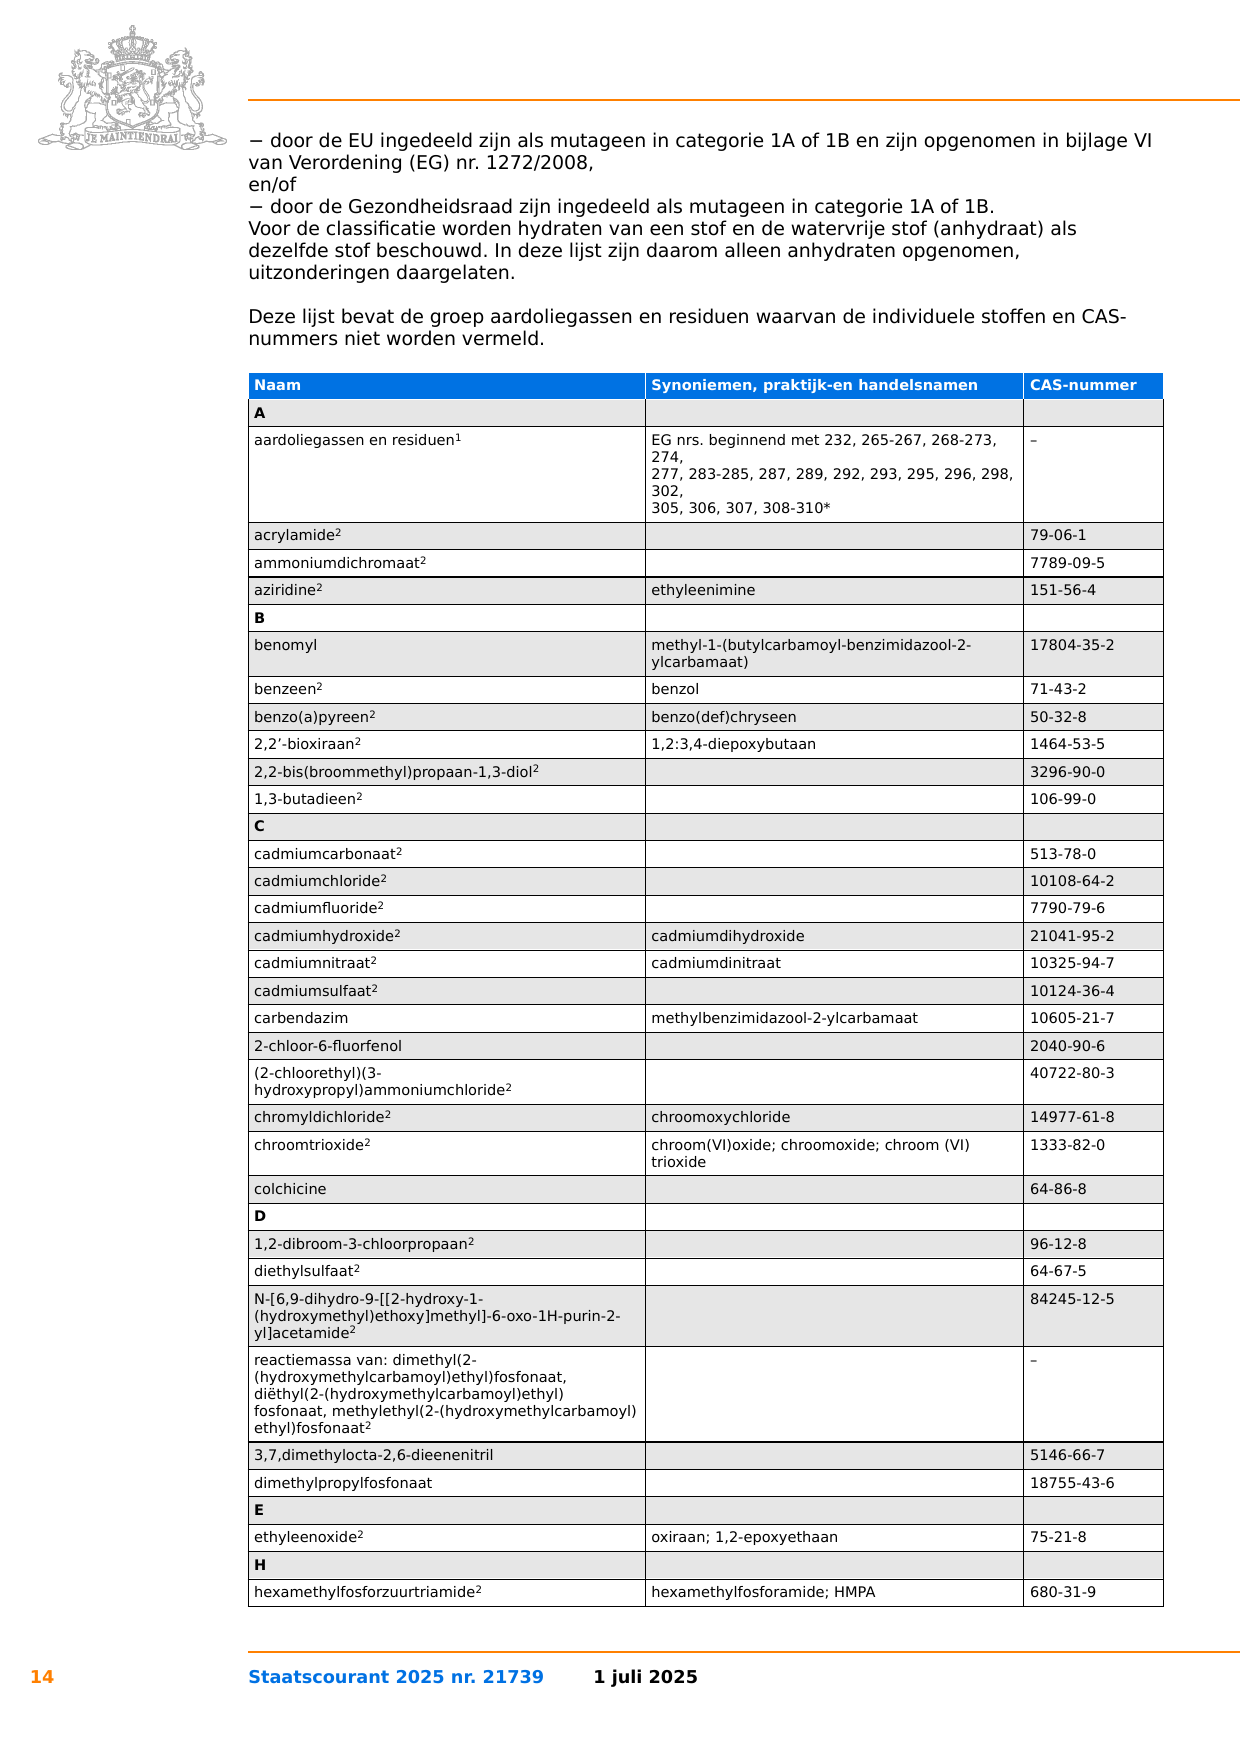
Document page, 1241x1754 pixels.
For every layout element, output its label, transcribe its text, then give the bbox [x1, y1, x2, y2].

table_cell methyl-1-(butylcarbamoyl-benzimidazool-2-ylcarbamaat) [646, 632, 1023, 676]
table_cell cadmiumchloride2 [249, 868, 645, 895]
table_cell [1024, 814, 1163, 840]
text − door de Gezondheidsraad zijn ingedeeld als mutageen in categorie 1A of 1B. [248, 196, 1163, 218]
table_cell – [1024, 1347, 1163, 1441]
table_cell 2-chloor-6-fluorfenol [249, 1033, 645, 1059]
table_cell 1,2:3,4-diepoxybutaan [646, 731, 1023, 758]
table_cell [646, 1033, 1023, 1059]
table_cell [646, 896, 1023, 922]
table_cell [646, 1231, 1023, 1257]
table_cell [646, 978, 1023, 1004]
table_cell benzeen2 [249, 677, 645, 703]
table_cell benzo(def)chryseen [646, 704, 1023, 730]
table_cell [1024, 1497, 1163, 1524]
table_cell 1,3-butadieen2 [249, 786, 645, 812]
table_cell chroom(VI)oxide; chroomoxide; chroom (VI) trioxide [646, 1132, 1023, 1175]
text − door de EU ingedeeld zijn als mutageen in categorie 1A of 1B en zijn opgenomen in bijlage VI van Verordening (EG) nr. 1272/2008, [248, 130, 1163, 174]
table_cell EG nrs. beginnend met 232, 265-267, 268-273, 274, 277, 283-285, 287, 289, 292, 293, 295, 296, 298, 302, 305, 306, 307, 308-310* [646, 427, 1023, 522]
table_cell 106-99-0 [1024, 786, 1163, 812]
table_cell [646, 868, 1023, 895]
table_cell [646, 1259, 1023, 1285]
table_cell cadmiumnitraat2 [249, 951, 645, 977]
table_cell 513-78-0 [1024, 841, 1163, 867]
table_cell 3,7,dimethylocta-2,6-dieenenitril [249, 1443, 645, 1469]
table_cell [646, 814, 1023, 840]
table_cell 5146-66-7 [1024, 1443, 1163, 1469]
table_cell [646, 841, 1023, 867]
table_cell benzo(a)pyreen2 [249, 704, 645, 730]
table_cell 40722-80-3 [1024, 1060, 1163, 1103]
text Voor de classificatie worden hydraten van een stof en de watervrije stof (anhydraat) als dezelfde stof beschouwd. In deze lijst zijn daarom alleen anhydraten opgenomen, uitzonderingen daargelaten. [248, 218, 1163, 284]
table_cell cadmiumdihydroxide [646, 923, 1023, 949]
table_cell reactiemassa van: dimethyl(2-(hydroxymethylcarbamoyl)ethyl)fosfonaat, diëthyl(2-(hydroxymethylcarbamoyl)ethyl) fosfonaat, methylethyl(2-(hydroxymethylcarbamoyl) ethyl)fosfonaat2 [249, 1347, 645, 1441]
text en/of [248, 174, 1163, 196]
table_cell 10325-94-7 [1024, 951, 1163, 977]
table_cell 64-86-8 [1024, 1176, 1163, 1203]
table_cell 96-12-8 [1024, 1231, 1163, 1257]
table_cell 2,2’-bioxiraan2 [249, 731, 645, 758]
table_cell (2-chloorethyl)(3-hydroxypropyl)ammoniumchloride2 [249, 1060, 645, 1103]
table_cell 10108-64-2 [1024, 868, 1163, 895]
table_cell chromyldichloride2 [249, 1105, 645, 1131]
table_cell carbendazim [249, 1005, 645, 1032]
table_cell A [249, 400, 645, 426]
table_cell 10124-36-4 [1024, 978, 1163, 1004]
table_cell colchicine [249, 1176, 645, 1203]
table_cell – [1024, 427, 1163, 522]
table_cell 14977-61-8 [1024, 1105, 1163, 1131]
table_cell 7789-09-5 [1024, 550, 1163, 576]
table_cell chroomoxychloride [646, 1105, 1023, 1131]
table_cell 1,2-dibroom-3-chloorpropaan2 [249, 1231, 645, 1257]
table_cell aziridine2 [249, 578, 645, 604]
table_cell 10605-21-7 [1024, 1005, 1163, 1032]
table_cell [646, 605, 1023, 631]
table_cell dimethylpropylfosfonaat [249, 1470, 645, 1496]
table_cell 17804-35-2 [1024, 632, 1163, 676]
table_cell ethyleenoxide2 [249, 1525, 645, 1551]
table_cell [646, 400, 1023, 426]
table_cell D [249, 1204, 645, 1230]
table_cell cadmiumdinitraat [646, 951, 1023, 977]
table_cell cadmiumsulfaat2 [249, 978, 645, 1004]
table_cell 1464-53-5 [1024, 731, 1163, 758]
table_cell E [249, 1497, 645, 1524]
table_cell 3296-90-0 [1024, 759, 1163, 785]
table_cell 64-67-5 [1024, 1259, 1163, 1285]
table_cell [646, 1470, 1023, 1496]
table_cell 75-21-8 [1024, 1525, 1163, 1551]
table_cell 50-32-8 [1024, 704, 1163, 730]
table_cell cadmiumcarbonaat2 [249, 841, 645, 867]
table_cell 84245-12-5 [1024, 1286, 1163, 1346]
table_cell 1333-82-0 [1024, 1132, 1163, 1175]
table_cell [646, 1204, 1023, 1230]
table_cell [646, 523, 1023, 549]
table_cell oxiraan; 1,2-epoxyethaan [646, 1525, 1023, 1551]
table_cell [1024, 1204, 1163, 1230]
table_cell hexamethylfosforamide; HMPA [646, 1580, 1023, 1606]
table_header Naam [249, 373, 645, 399]
table_cell 2040-90-6 [1024, 1033, 1163, 1059]
table_cell 21041-95-2 [1024, 923, 1163, 949]
table_cell [646, 1286, 1023, 1346]
table_cell [646, 1176, 1023, 1203]
table_cell [1024, 400, 1163, 426]
table_cell cadmiumfluoride2 [249, 896, 645, 922]
table_cell [646, 1060, 1023, 1103]
table_cell aardoliegassen en residuen1 [249, 427, 645, 522]
table_cell [646, 1347, 1023, 1441]
table_cell [646, 1443, 1023, 1469]
table_cell 680-31-9 [1024, 1580, 1163, 1606]
table_cell benzol [646, 677, 1023, 703]
table_cell chroomtrioxide2 [249, 1132, 645, 1175]
table_cell [646, 550, 1023, 576]
table_cell [646, 1552, 1023, 1578]
table_cell methylbenzimidazool-2-ylcarbamaat [646, 1005, 1023, 1032]
table_cell hexamethylfosforzuurtriamide2 [249, 1580, 645, 1606]
table_cell diethylsulfaat2 [249, 1259, 645, 1285]
table_cell [646, 1497, 1023, 1524]
table_cell [1024, 605, 1163, 631]
table_cell acrylamide2 [249, 523, 645, 549]
table_cell H [249, 1552, 645, 1578]
table_header CAS-nummer [1024, 373, 1163, 399]
table_cell 71-43-2 [1024, 677, 1163, 703]
table_cell [646, 759, 1023, 785]
table_header Synoniemen, praktijk-en handelsnamen [646, 373, 1023, 399]
table_cell ammoniumdichromaat2 [249, 550, 645, 576]
table_cell 79-06-1 [1024, 523, 1163, 549]
table_cell B [249, 605, 645, 631]
table_cell 7790-79-6 [1024, 896, 1163, 922]
table_cell ethyleenimine [646, 578, 1023, 604]
table_cell [646, 786, 1023, 812]
table_cell cadmiumhydroxide2 [249, 923, 645, 949]
text Deze lijst bevat de groep aardoliegassen en residuen waarvan de individuele stoffen en CAS-nummers niet worden vermeld. [248, 306, 1163, 349]
table_cell 151-56-4 [1024, 578, 1163, 604]
table_cell 2,2-bis(broommethyl)propaan-1,3-diol2 [249, 759, 645, 785]
table_cell N-[6,9-dihydro-9-[[2-hydroxy-1-(hydroxymethyl)ethoxy]methyl]-6-oxo-1H-purin-2-yl]acetamide2 [249, 1286, 645, 1346]
table_cell 18755-43-6 [1024, 1470, 1163, 1496]
table_cell C [249, 814, 645, 840]
table_cell [1024, 1552, 1163, 1578]
table_cell benomyl [249, 632, 645, 676]
picture [38, 25, 227, 150]
